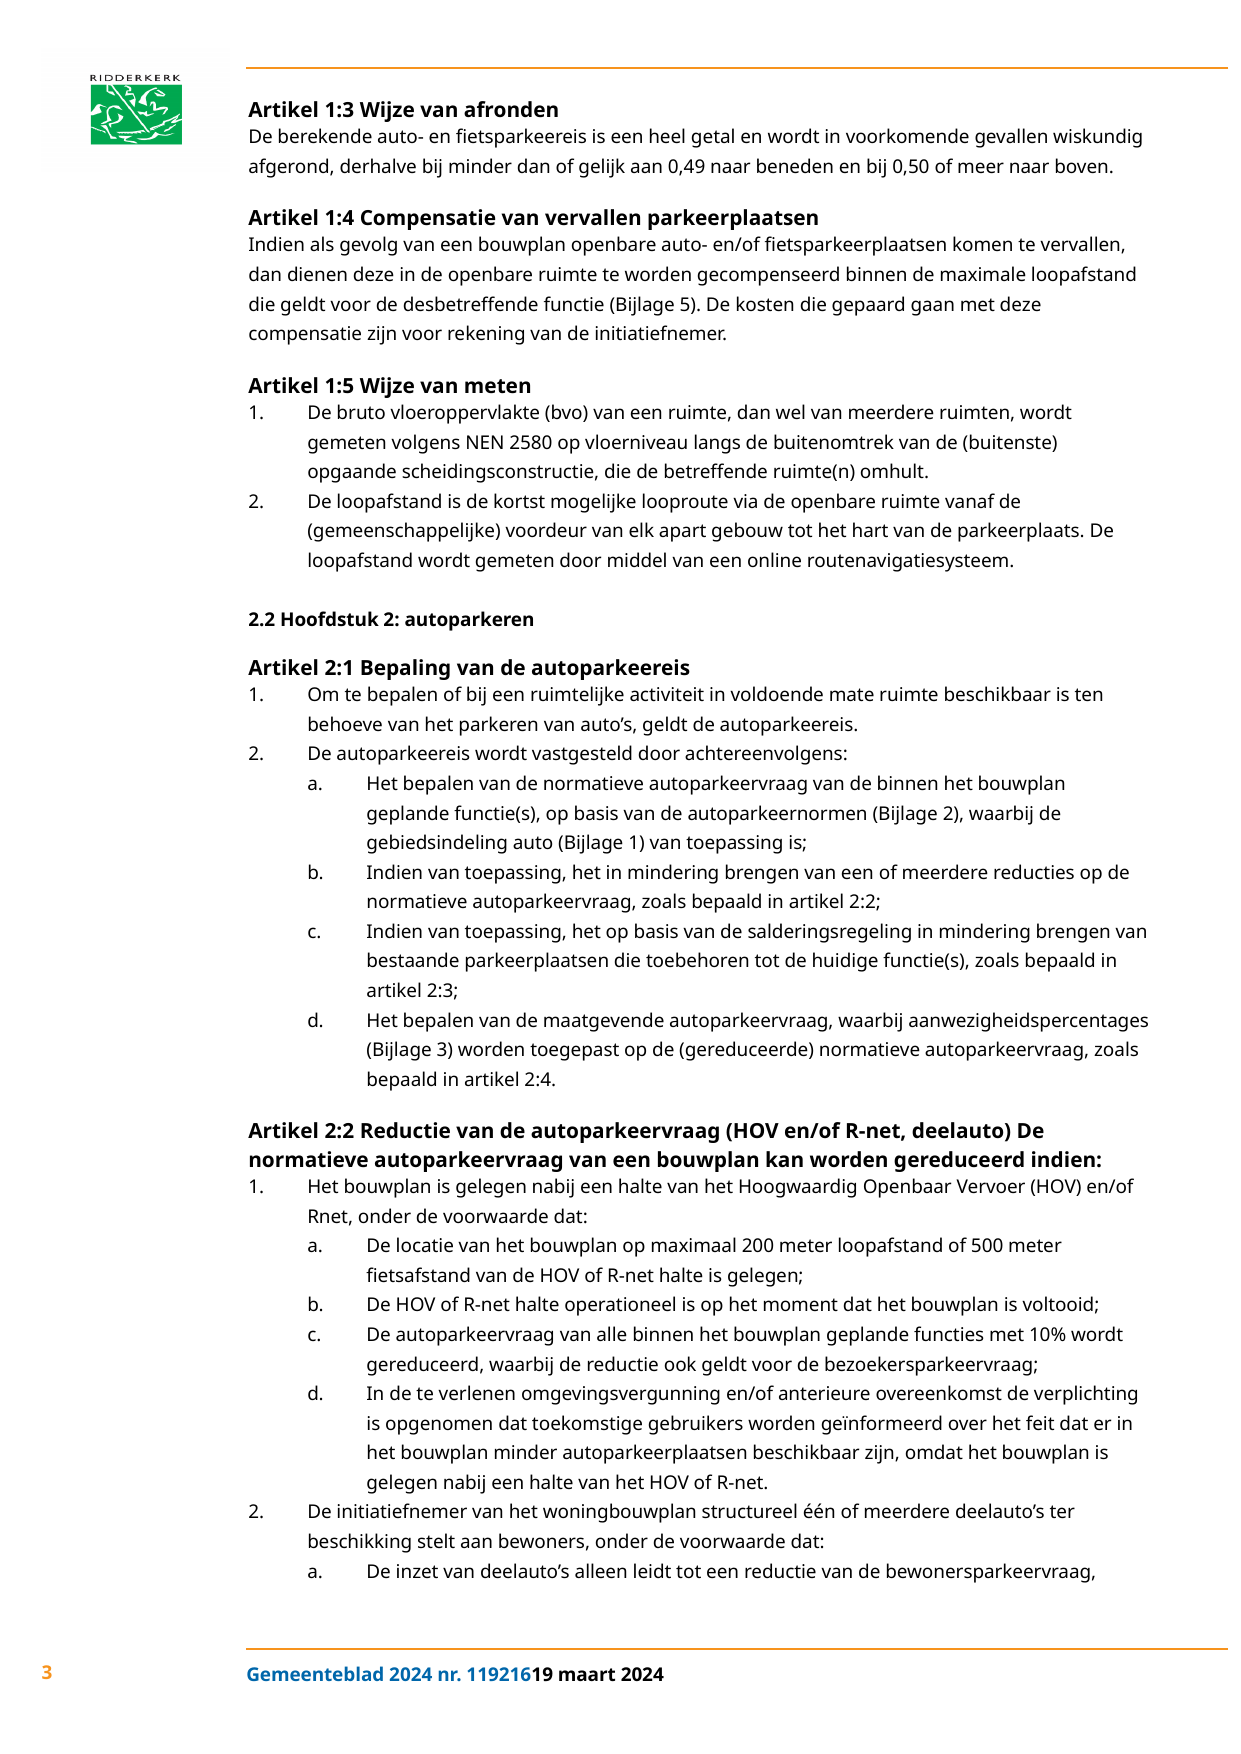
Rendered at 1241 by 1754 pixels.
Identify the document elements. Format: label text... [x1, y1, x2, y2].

list De bruto vloeroppervlakte (bvo) van een ruimte, dan wel van meerdere ruimten, wordt gemeten volgens NEN 2580 op vloerniveau langs de buitenomtrek van de (buitenste) opgaande scheidingsconstructie, die de betreffende ruimte(n) omhult. [248, 399, 1152, 484]
text Artikel 2:1 Bepaling van de autoparkeereis [248, 653, 1152, 681]
list Het bepalen van de normatieve autoparkeervraag van de binnen het bouwplan geplande functie(s), op basis van de autoparkeernormen (Bijlage 2), waarbij de gebiedsindeling auto (Bijlage 1) van toepassing is; [307, 770, 1152, 855]
list Het bepalen van de maatgevende autoparkeervraag, waarbij aanwezigheidspercentages (Bijlage 3) worden toegepast op de (gereduceerde) normatieve autoparkeervraag, zoals bepaald in artikel 2:4. [307, 1007, 1152, 1092]
list De locatie van het bouwplan op maximaal 200 meter loopafstand of 500 meter fietsafstand van de HOV of R-net halte is gelegen; [307, 1232, 1152, 1288]
text Indien als gevolg van een bouwplan openbare auto- en/of fietsparkeerplaatsen komen te vervallen, dan dienen deze in de openbare ruimte te worden gecompenseerd binnen de maximale loopafstand die geldt voor de desbetreffende functie (Bijlage 5). De kosten die gepaard gaan met deze compensatie zijn voor rekening van de initiatiefnemer. [248, 232, 1152, 346]
text Artikel 1:5 Wijze van meten [248, 371, 1152, 399]
text Artikel 2:2 Reductie van de autoparkeervraag (HOV en/of R-net, deelauto) De normatieve autoparkeervraag van een bouwplan kan worden gereduceerd indien: [248, 1116, 1152, 1173]
list De autoparkeereis wordt vastgesteld door achtereenvolgens: [248, 741, 1152, 766]
picture [41, 47, 231, 172]
list Om te bepalen of bij een ruimtelijke activiteit in voldoende mate ruimte beschikbaar is ten behoeve van het parkeren van auto’s, geldt de autoparkeereis. [248, 681, 1152, 737]
list De inzet van deelauto’s alleen leidt tot een reductie van de bewonersparkeervraag, [307, 1558, 1152, 1583]
list De autoparkeervraag van alle binnen het bouwplan geplande functies met 10% wordt gereduceerd, waarbij de reductie ook geldt voor de bezoekersparkeervraag; [307, 1321, 1152, 1376]
text Artikel 1:3 Wijze van afronden [248, 95, 1152, 123]
list Indien van toepassing, het in mindering brengen van een of meerdere reducties op de normatieve autoparkeervraag, zoals bepaald in artikel 2:2; [307, 859, 1152, 914]
list In de te verlenen omgevingsvergunning en/of anterieure overeenkomst de verplichting is opgenomen dat toekomstige gebruikers worden geïnformeerd over het feit dat er in het bouwplan minder autoparkeerplaatsen beschikbaar zijn, omdat het bouwplan is gelegen nabij een halte van het HOV of R-net. [307, 1380, 1152, 1495]
list De HOV of R-net halte operationeel is op het moment dat het bouwplan is voltooid; [307, 1292, 1152, 1317]
list De loopafstand is de kortst mogelijke looproute via de openbare ruimte vanaf de (gemeenschappelijke) voordeur van elk apart gebouw tot het hart van de parkeerplaats. De loopafstand wordt gemeten door middel van een online routenavigatiesysteem. [248, 488, 1152, 573]
list Het bouwplan is gelegen nabij een halte van het Hoogwaardig Openbaar Vervoer (HOV) en/of Rnet, onder de voorwaarde dat: [248, 1173, 1152, 1228]
text 2.2 Hoofdstuk 2: autoparkeren [248, 606, 1152, 632]
text Artikel 1:4 Compensatie van vervallen parkeerplaatsen [248, 203, 1152, 232]
list Indien van toepassing, het op basis van de salderingsregeling in mindering brengen van bestaande parkeerplaatsen die toebehoren tot de huidige functie(s), zoals bepaald in artikel 2:3; [307, 918, 1152, 1003]
list De initiatiefnemer van het woningbouwplan structureel één of meerdere deelauto’s ter beschikking stelt aan bewoners, onder de voorwaarde dat: [248, 1499, 1152, 1554]
text De berekende auto- en fietsparkeereis is een heel getal en wordt in voorkomende gevallen wiskundig afgerond, derhalve bij minder dan of gelijk aan 0,49 naar beneden en bij 0,50 of meer naar boven. [248, 123, 1152, 178]
